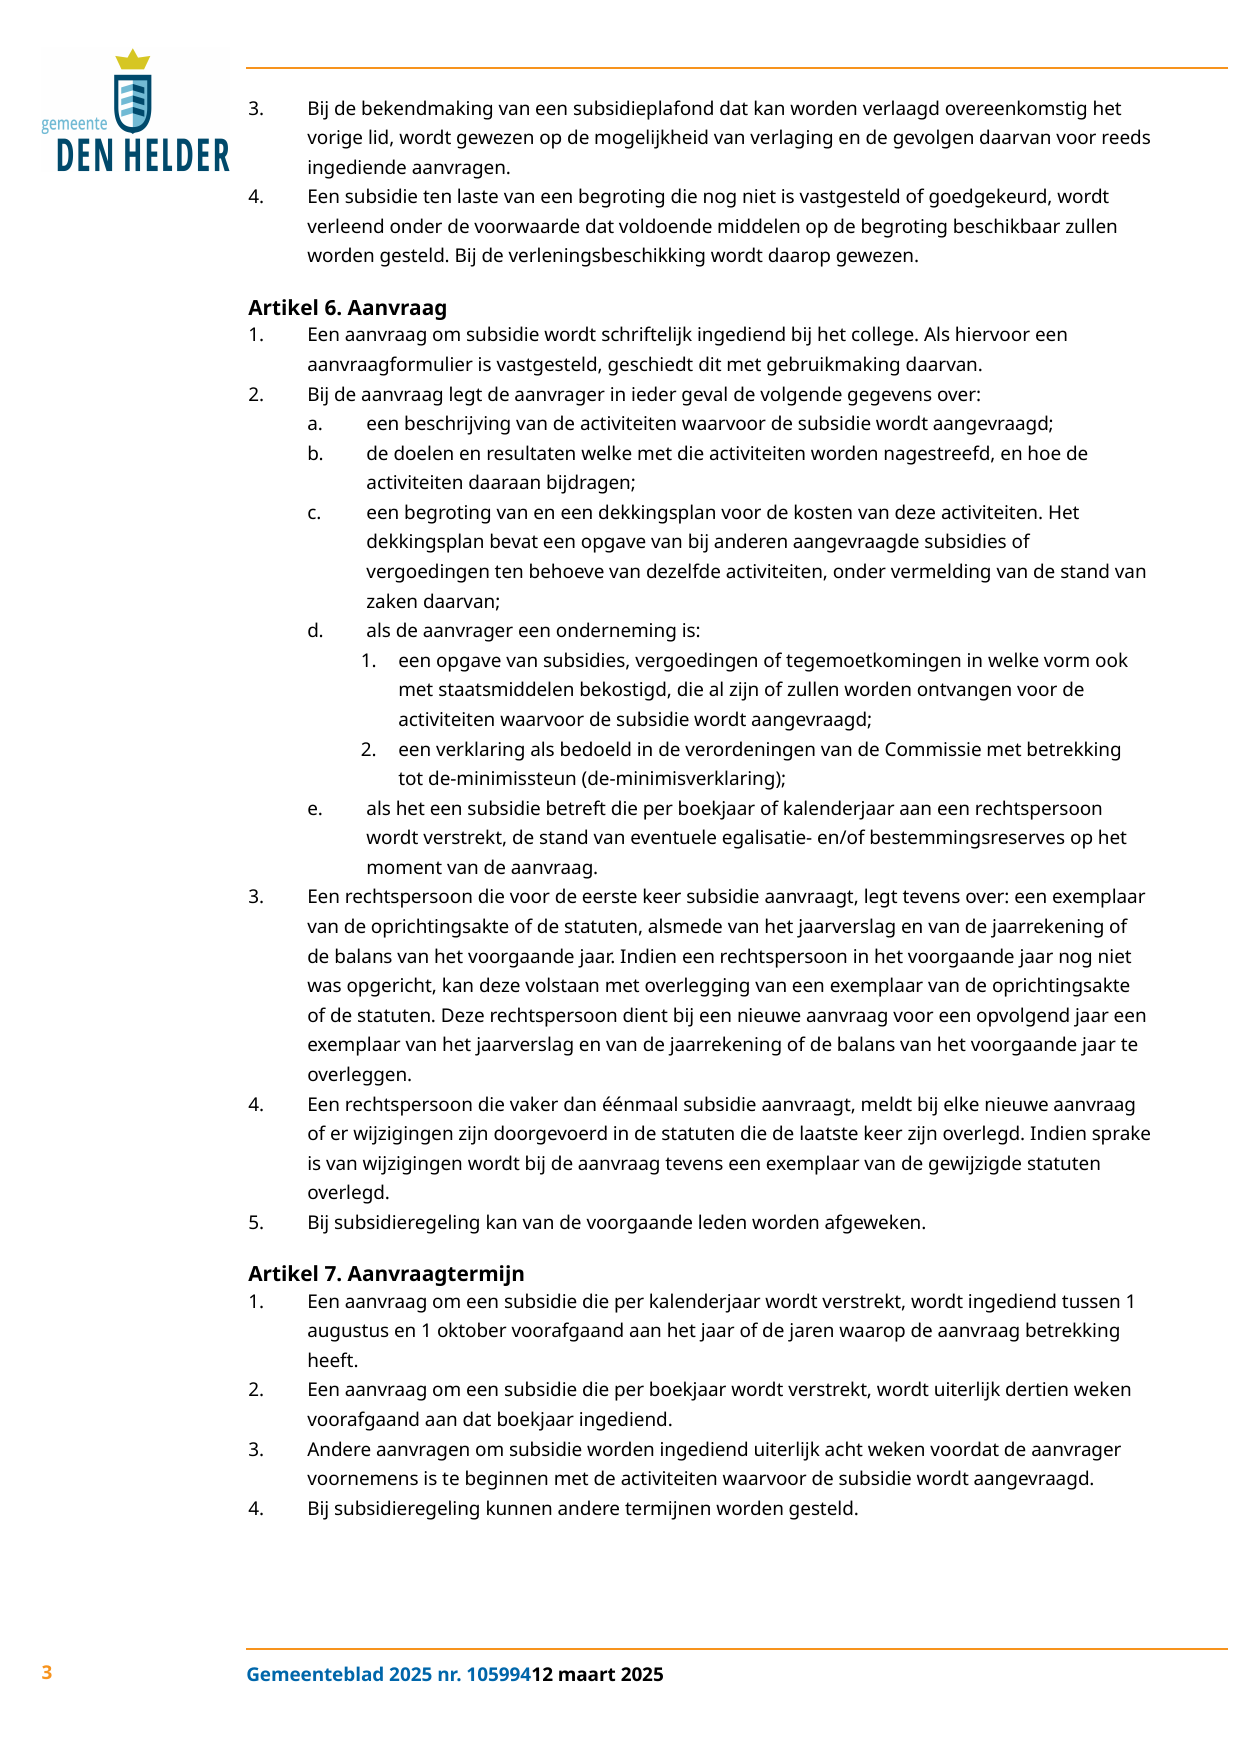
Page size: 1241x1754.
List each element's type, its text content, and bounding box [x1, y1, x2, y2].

picture [100, 154, 106, 172]
list Andere aanvragen om subsidie worden ingediend uiterlijk acht weken voordat de aanvrager voornemens is te beginnen met de activiteiten waarvoor de subsidie wordt aangevraagd. [248, 1436, 1152, 1491]
list Bij subsidieregeling kunnen andere termijnen worden gesteld. [248, 1495, 1152, 1521]
list een verklaring als bedoeld in de verordeningen van de Commissie met betrekking tot de-minimissteun (de-minimisverklaring); [361, 736, 1152, 791]
list Een aanvraag om een subsidie die per kalenderjaar wordt verstrekt, wordt ingediend tussen 1 augustus en 1 oktober voorafgaand aan het jaar of de jaren waarop de aanvraag betrekking heeft. [248, 1288, 1152, 1373]
list als het een subsidie betreft die per boekjaar of kalenderjaar aan een rechtspersoon wordt verstrekt, de stand van eventuele egalisatie- en/of bestemmingsreserves op het moment van de aanvraag. [307, 795, 1152, 880]
list Bij de bekendmaking van een subsidieplafond dat kan worden verlaagd overeenkomstig het vorige lid, wordt gewezen op de mogelijkheid van verlaging en de gevolgen daarvan voor reeds ingediende aanvragen. [248, 95, 1152, 180]
list een begroting van en een dekkingsplan voor de kosten van deze activiteiten. Het dekkingsplan bevat een opgave van bij anderen aangevraagde subsidies of vergoedingen ten behoeve van dezelfde activiteiten, onder vermelding van de stand van zaken daarvan; [307, 499, 1152, 613]
picture [130, 157, 135, 172]
picture [220, 160, 224, 172]
list als de aanvrager een onderneming is: [307, 617, 1152, 643]
list Een rechtspersoon die voor de eerste keer subsidie aanvraagt, legt tevens over: een exemplaar van de oprichtingsakte of de statuten, alsmede van het jaarverslag en van de jaarrekening of de balans van het voorgaande jaar. Indien een rechtspersoon in het voorgaande jaar nog niet was opgericht, kan deze volstaan met overlegging van een exemplaar van de oprichtingsakte of de statuten. Deze rechtspersoon dient bij een nieuwe aanvraag voor een opvolgend jaar een exemplaar van het jaarverslag en van de jaarrekening of de balans van het voorgaande jaar te overleggen. [248, 884, 1152, 1087]
list Bij subsidieregeling kan van de voorgaande leden worden afgeweken. [248, 1209, 1152, 1235]
picture [182, 144, 187, 165]
text Artikel 7. Aanvraagtermijn [248, 1259, 1152, 1288]
picture [63, 144, 68, 165]
list Een rechtspersoon die vaker dan éénmaal subsidie aanvraagt, meldt bij elke nieuwe aanvraag of er wijzigingen zijn doorgevoerd in de statuten die de laatste keer zijn overlegd. Indien sprake is van wijzigingen wordt bij de aanvraag tevens een exemplaar van de gewijzigde statuten overlegd. [248, 1091, 1152, 1205]
list een beschrijving van de activiteiten waarvoor de subsidie wordt aangevraagd; [307, 410, 1152, 436]
list de doelen en resultaten welke met die activiteiten worden nagestreefd, en hoe de activiteiten daaraan bijdragen; [307, 440, 1152, 495]
list Een aanvraag om subsidie wordt schriftelijk ingediend bij het college. Als hiervoor een aanvraagformulier is vastgesteld, geschiedt dit met gebruikmaking daarvan. [248, 322, 1152, 377]
list Bij de aanvraag legt de aanvrager in ieder geval de volgende gegevens over: [248, 381, 1152, 406]
text Artikel 6. Aanvraag [248, 293, 1152, 322]
list een opgave van subsidies, vergoedingen of tegemoetkomingen in welke vorm ook met staatsmiddelen bekostigd, die al zijn of zullen worden ontvangen voor de activiteiten waarvoor de subsidie wordt aangevraagd; [361, 647, 1152, 732]
list Een aanvraag om een subsidie die per boekjaar wordt verstrekt, wordt uiterlijk dertien weken voorafgaand aan dat boekjaar ingediend. [248, 1377, 1152, 1432]
list Een subsidie ten laste van een begroting die nog niet is vastgesteld of goedgekeurd, wordt verleend onder de voorwaarde dat voldoende middelen op de begroting beschikbaar zullen worden gesteld. Bij de verleningsbeschikking wordt daarop gewezen. [248, 183, 1152, 268]
picture [41, 47, 231, 172]
